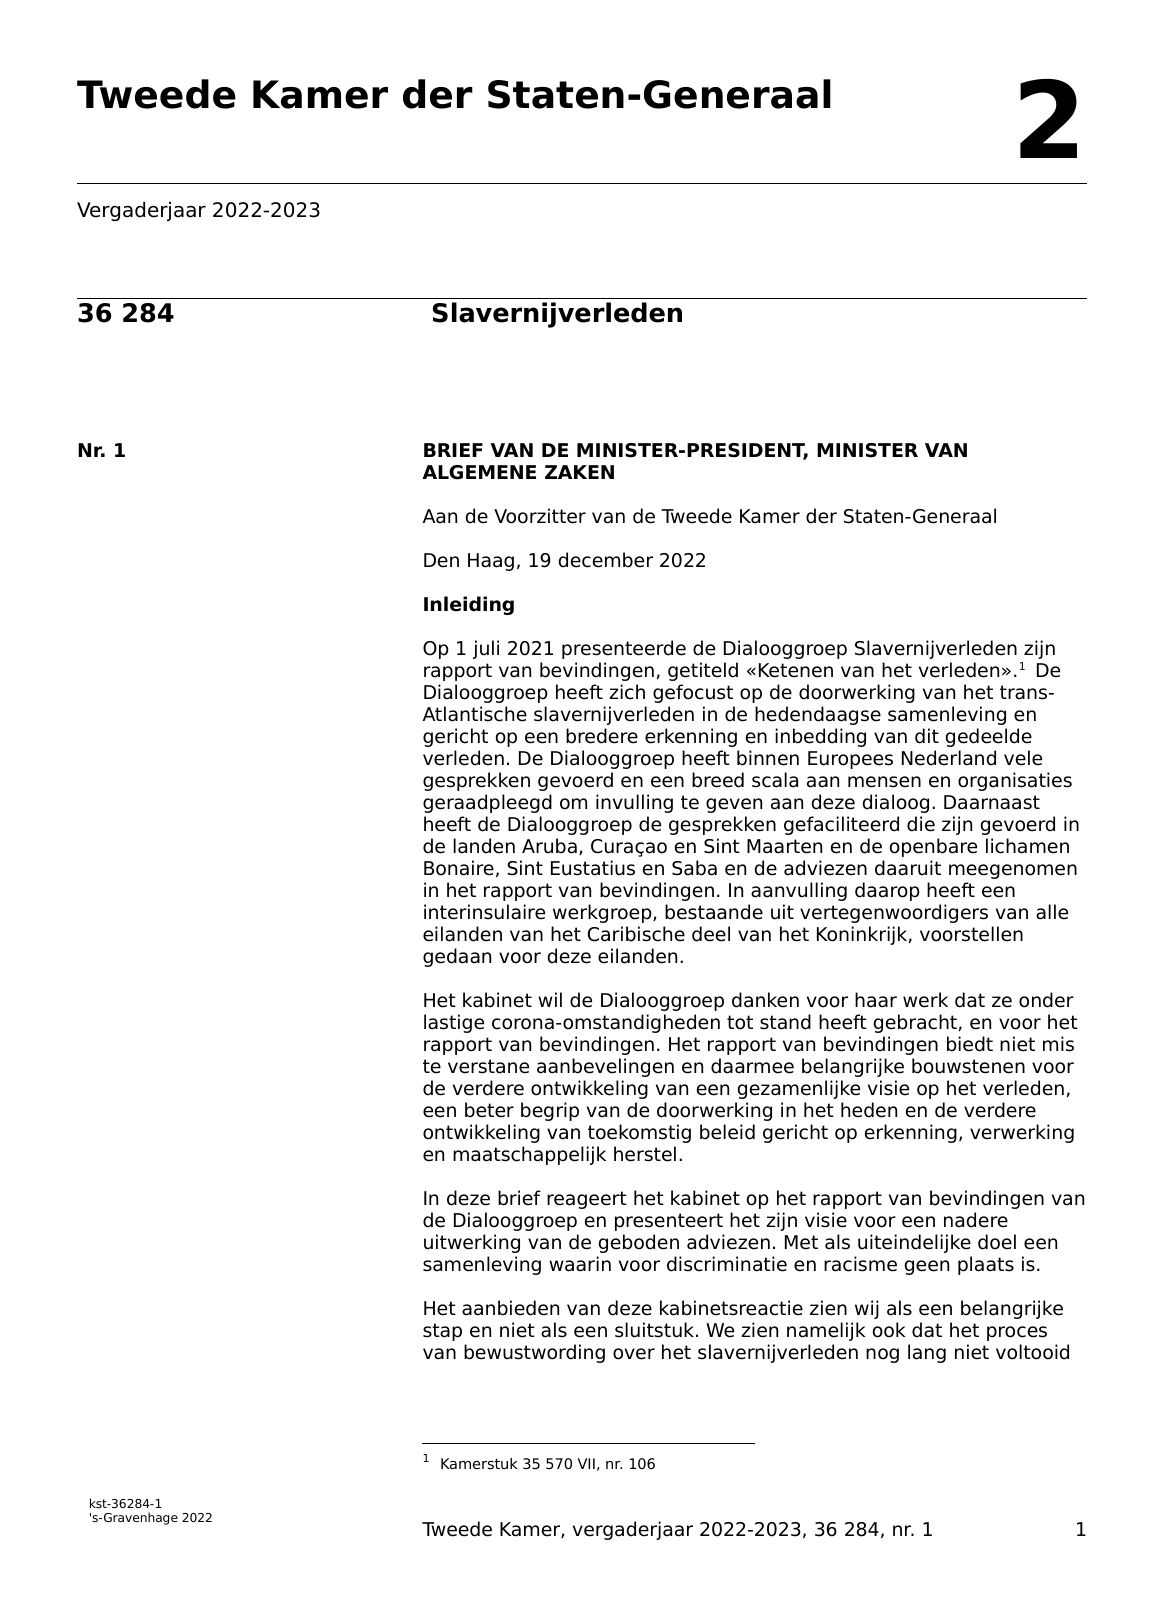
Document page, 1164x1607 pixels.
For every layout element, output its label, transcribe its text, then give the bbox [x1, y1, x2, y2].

table_header Tweede Kamer der Staten-Generaal [77, 59, 886, 183]
table_cell Vergaderjaar 2022-2023 [77, 184, 1087, 298]
text Den Haag, 19 december 2022 [422, 550, 1087, 572]
text Het kabinet wil de Dialooggroep danken voor haar werk dat ze onder lastige corona-omstandigheden tot stand heeft gebracht, en voor het rapport van bevindingen. Het rapport van bevindingen biedt niet mis te verstane aanbevelingen en daarmee belangrijke bouwstenen voor de verdere ontwikkeling van een gezamenlijke visie op het verleden, een beter begrip van de doorwerking in het heden en de verdere ontwikkeling van toekomstig beleid gericht op erkenning, verwerking en maatschappelijk herstel. [422, 990, 1087, 1166]
table_header 2 [886, 59, 1087, 183]
text In deze brief reageert het kabinet op het rapport van bevindingen van de Dialooggroep en presenteert het zijn visie voor een nadere uitwerking van de geboden adviezen. Met als uiteindelijke doel een samenleving waarin voor discriminatie en racisme geen plaats is. [422, 1188, 1087, 1276]
text Het aanbieden van deze kabinetsreactie zien wij als een belangrijke stap en niet als een sluitstuk. We zien namelijk ook dat het proces van bewustwording over het slavernijverleden nog lang niet voltooid [422, 1298, 1087, 1364]
text Aan de Voorzitter van de Tweede Kamer der Staten-Generaal [422, 506, 1087, 528]
text Kamerstuk 35 570 VII, nr. 106 [422, 1452, 1087, 1474]
subtitle 36 284 Slavernijverleden [77, 299, 1087, 329]
subtitle Nr. 1 BRIEF VAN DE MINISTER-PRESIDENT, MINISTER VAN ALGEMENE ZAKEN [77, 440, 1087, 484]
text kst-36284-1 [88, 1497, 323, 1511]
text 's-Gravenhage 2022 [88, 1511, 323, 1525]
subtitle Inleiding [422, 594, 1087, 616]
text Op 1 juli 2021 presenteerde de Dialooggroep Slavernijverleden zijn rapport van bevindingen, getiteld «Ketenen van het verleden». De Dialooggroep heeft zich gefocust op de doorwerking van het trans-Atlantische slavernijverleden in de hedendaagse samenleving en gericht op een bredere erkenning en inbedding van dit gedeelde verleden. De Dialooggroep heeft binnen Europees Nederland vele gesprekken gevoerd en een breed scala aan mensen en organisaties geraadpleegd om invulling te geven aan deze dialoog. Daarnaast heeft de Dialooggroep de gesprekken gefaciliteerd die zijn gevoerd in de landen Aruba, Curaçao en Sint Maarten en de openbare lichamen Bonaire, Sint Eustatius en Saba en de adviezen daaruit meegenomen in het rapport van bevindingen. In aanvulling daarop heeft een interinsulaire werkgroep, bestaande uit vertegenwoordigers van alle eilanden van het Caribische deel van het Koninkrijk, voorstellen gedaan voor deze eilanden. [422, 638, 1087, 968]
